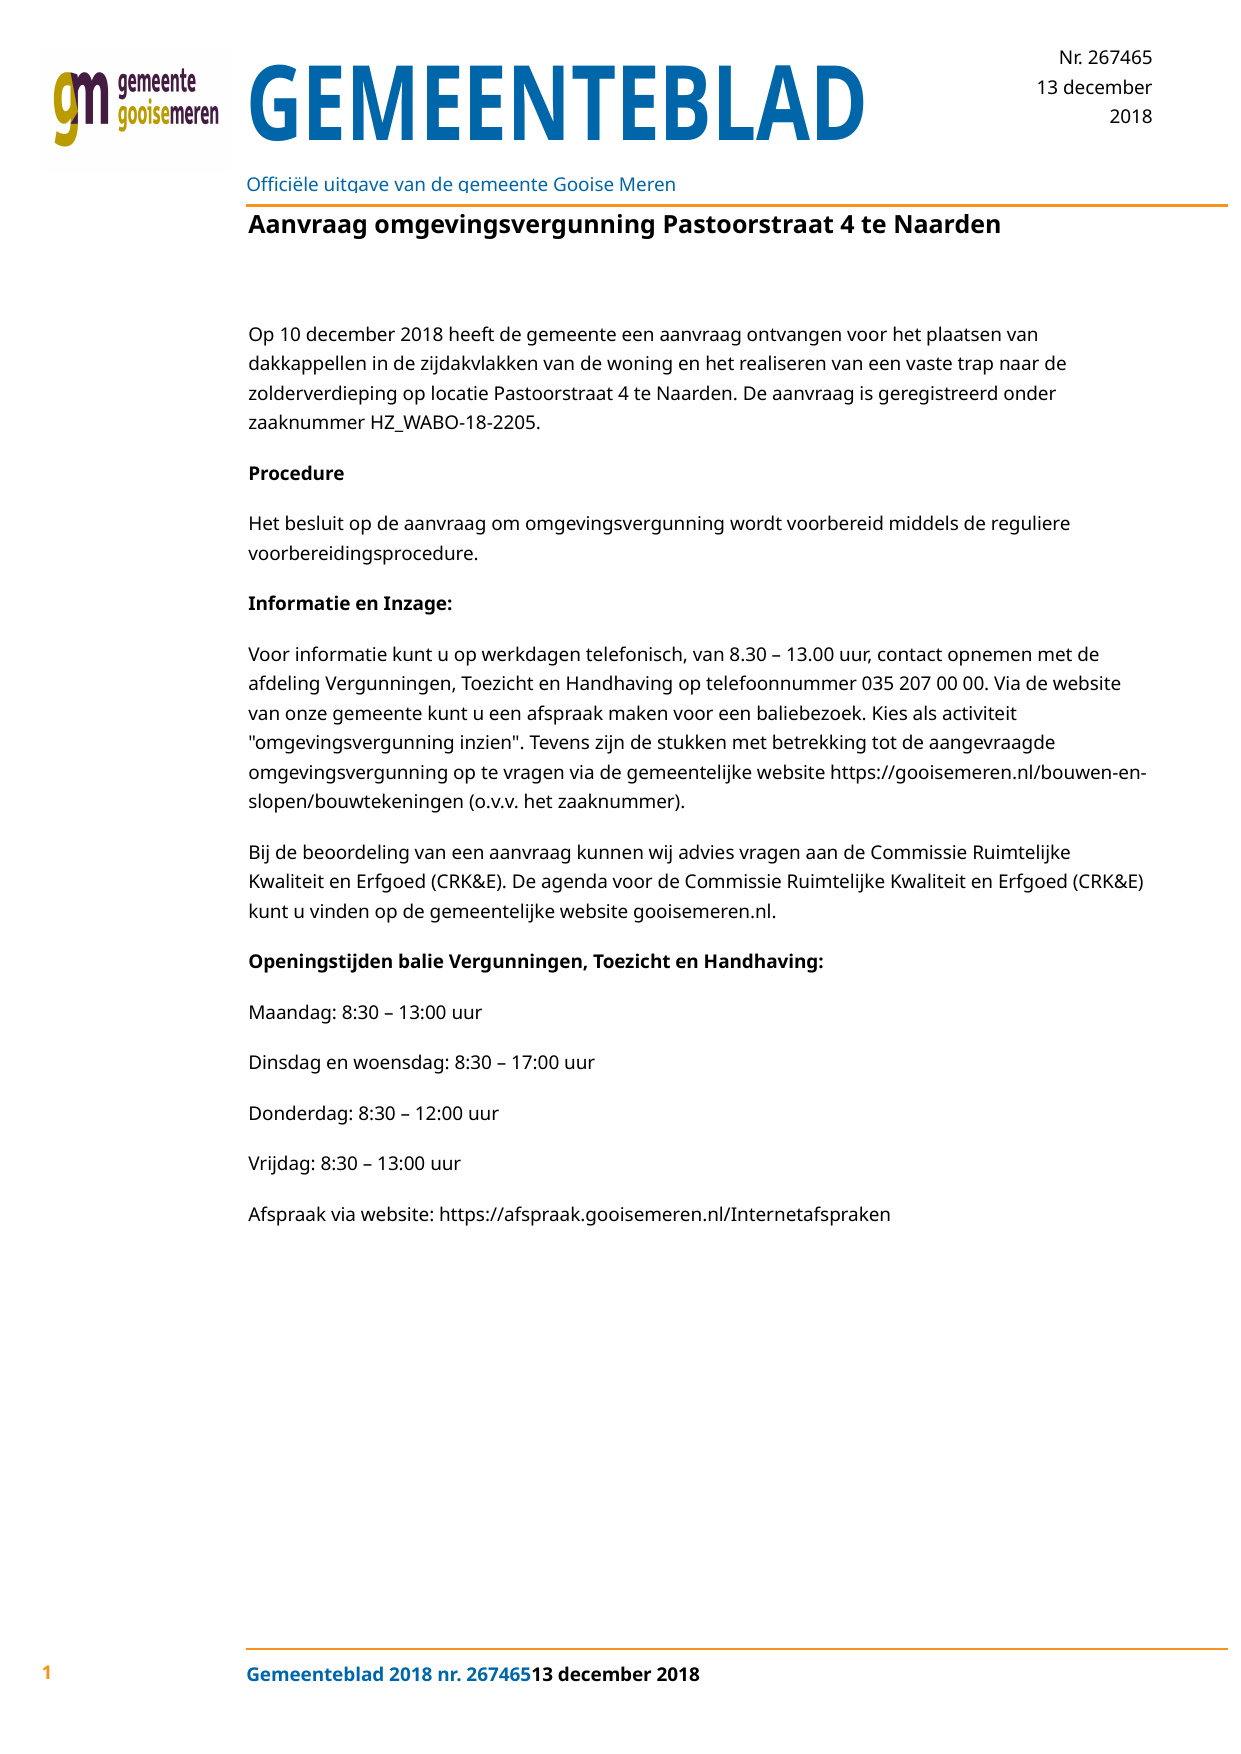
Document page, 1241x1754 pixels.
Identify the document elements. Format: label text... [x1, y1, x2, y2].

text Procedure [248, 460, 1152, 486]
text Afspraak via website: https://afspraak.gooisemeren.nl/Internetafspraken [248, 1201, 1152, 1226]
text Voor informatie kunt u op werkdagen telefonisch, van 8.30 – 13.00 uur, contact opnemen met de afdeling Vergunningen, Toezicht en Handhaving op telefoonnummer 035 207 00 00. Via de website van onze gemeente kunt u een afspraak maken voor een baliebezoek. Kies als activiteit "omgevingsvergunning inzien". Tevens zijn de stukken met betrekking tot de aangevraagde omgevingsvergunning op te vragen via de gemeentelijke website https://gooisemeren.nl/bouwen-en-slopen/bouwtekeningen (o.v.v. het zaaknummer). [248, 641, 1152, 814]
picture [41, 47, 231, 172]
text Het besluit op de aanvraag om omgevingsvergunning wordt voorbereid middels de reguliere voorbereidingsprocedure. [248, 510, 1152, 566]
text Bij de beoordeling van een aanvraag kunnen wij advies vragen aan de Commissie Ruimtelijke Kwaliteit en Erfgoed (CRK&E). De agenda voor de Commissie Ruimtelijke Kwaliteit en Erfgoed (CRK&E) kunt u vinden op de gemeentelijke website gooisemeren.nl. [248, 839, 1152, 924]
text Informatie en Inzage: [248, 590, 1152, 616]
text Openingstijden balie Vergunningen, Toezicht en Handhaving: [248, 949, 1152, 974]
text Op 10 december 2018 heeft de gemeente een aanvraag ontvangen voor het plaatsen van dakkappellen in de zijdakvlakken van de woning en het realiseren van een vaste trap naar de zolderverdieping op locatie Pastoorstraat 4 te Naarden. De aanvraag is geregistreerd onder zaaknummer HZ_WABO-18-2205. [248, 321, 1152, 435]
text Vrijdag: 8:30 – 13:00 uur [248, 1150, 1152, 1176]
text Aanvraag omgevingsvergunning Pastoorstraat 4 te Naarden [248, 207, 1152, 241]
text Maandag: 8:30 – 13:00 uur [248, 999, 1152, 1025]
text Dinsdag en woensdag: 8:30 – 17:00 uur [248, 1049, 1152, 1075]
text Donderdag: 8:30 – 12:00 uur [248, 1100, 1152, 1126]
